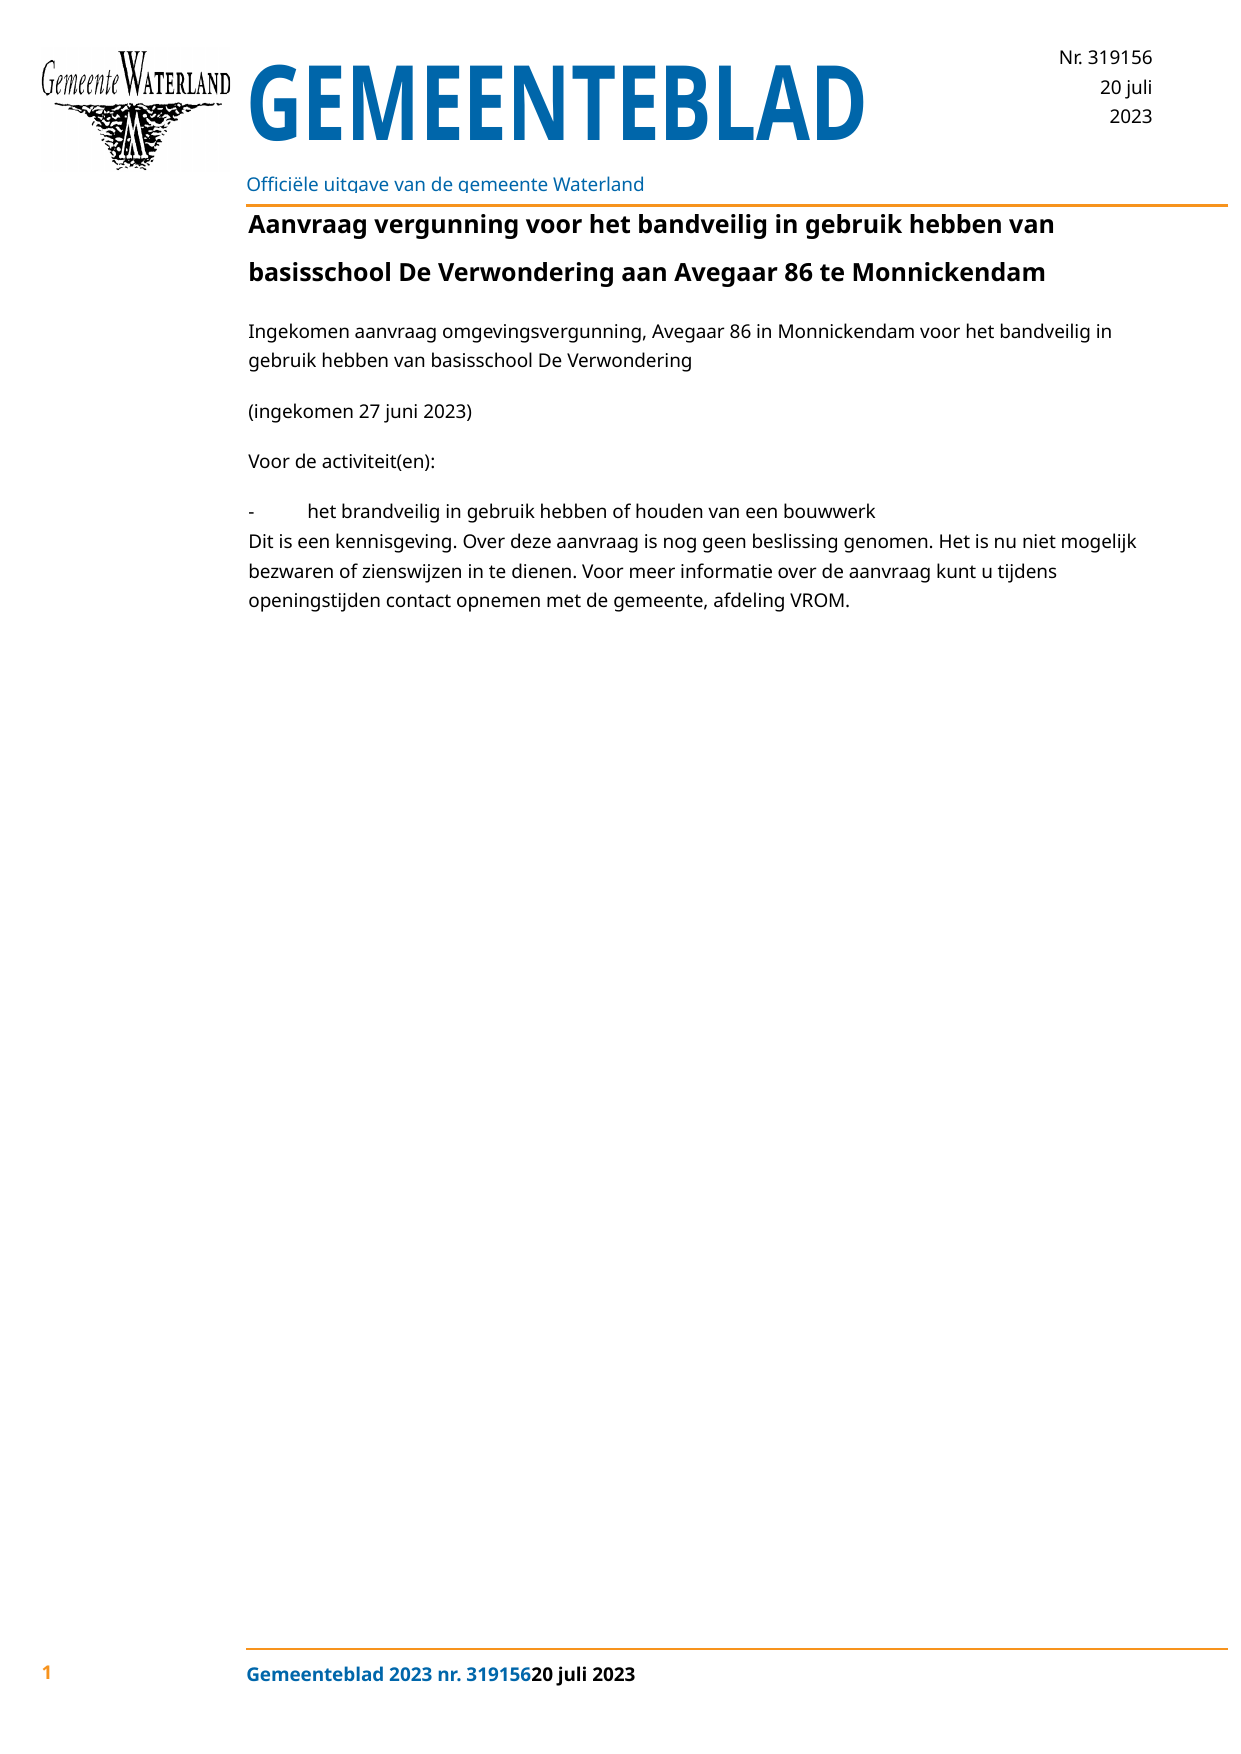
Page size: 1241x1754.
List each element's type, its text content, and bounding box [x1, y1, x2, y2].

list het brandveilig in gebruik hebben of houden van een bouwwerk [248, 499, 1152, 524]
picture [41, 47, 231, 172]
text Dit is een kennisgeving. Over deze aanvraag is nog geen beslissing genomen. Het is nu niet mogelijk bezwaren of zienswijzen in te dienen. Voor meer informatie over de aanvraag kunt u tijdens openingstijden contact opnemen met de gemeente, afdeling VROM. [248, 528, 1152, 613]
text Voor de activiteit(en): [248, 448, 1152, 474]
text (ingekomen 27 juni 2023) [248, 398, 1152, 424]
text Ingekomen aanvraag omgevingsvergunning, Avegaar 86 in Monnickendam voor het bandveilig in gebruik hebben van basisschool De Verwondering [248, 318, 1152, 373]
text Aanvraag vergunning voor het bandveilig in gebruik hebben van basisschool De Verwondering aan Avegaar 86 te Monnickendam [248, 207, 1152, 288]
